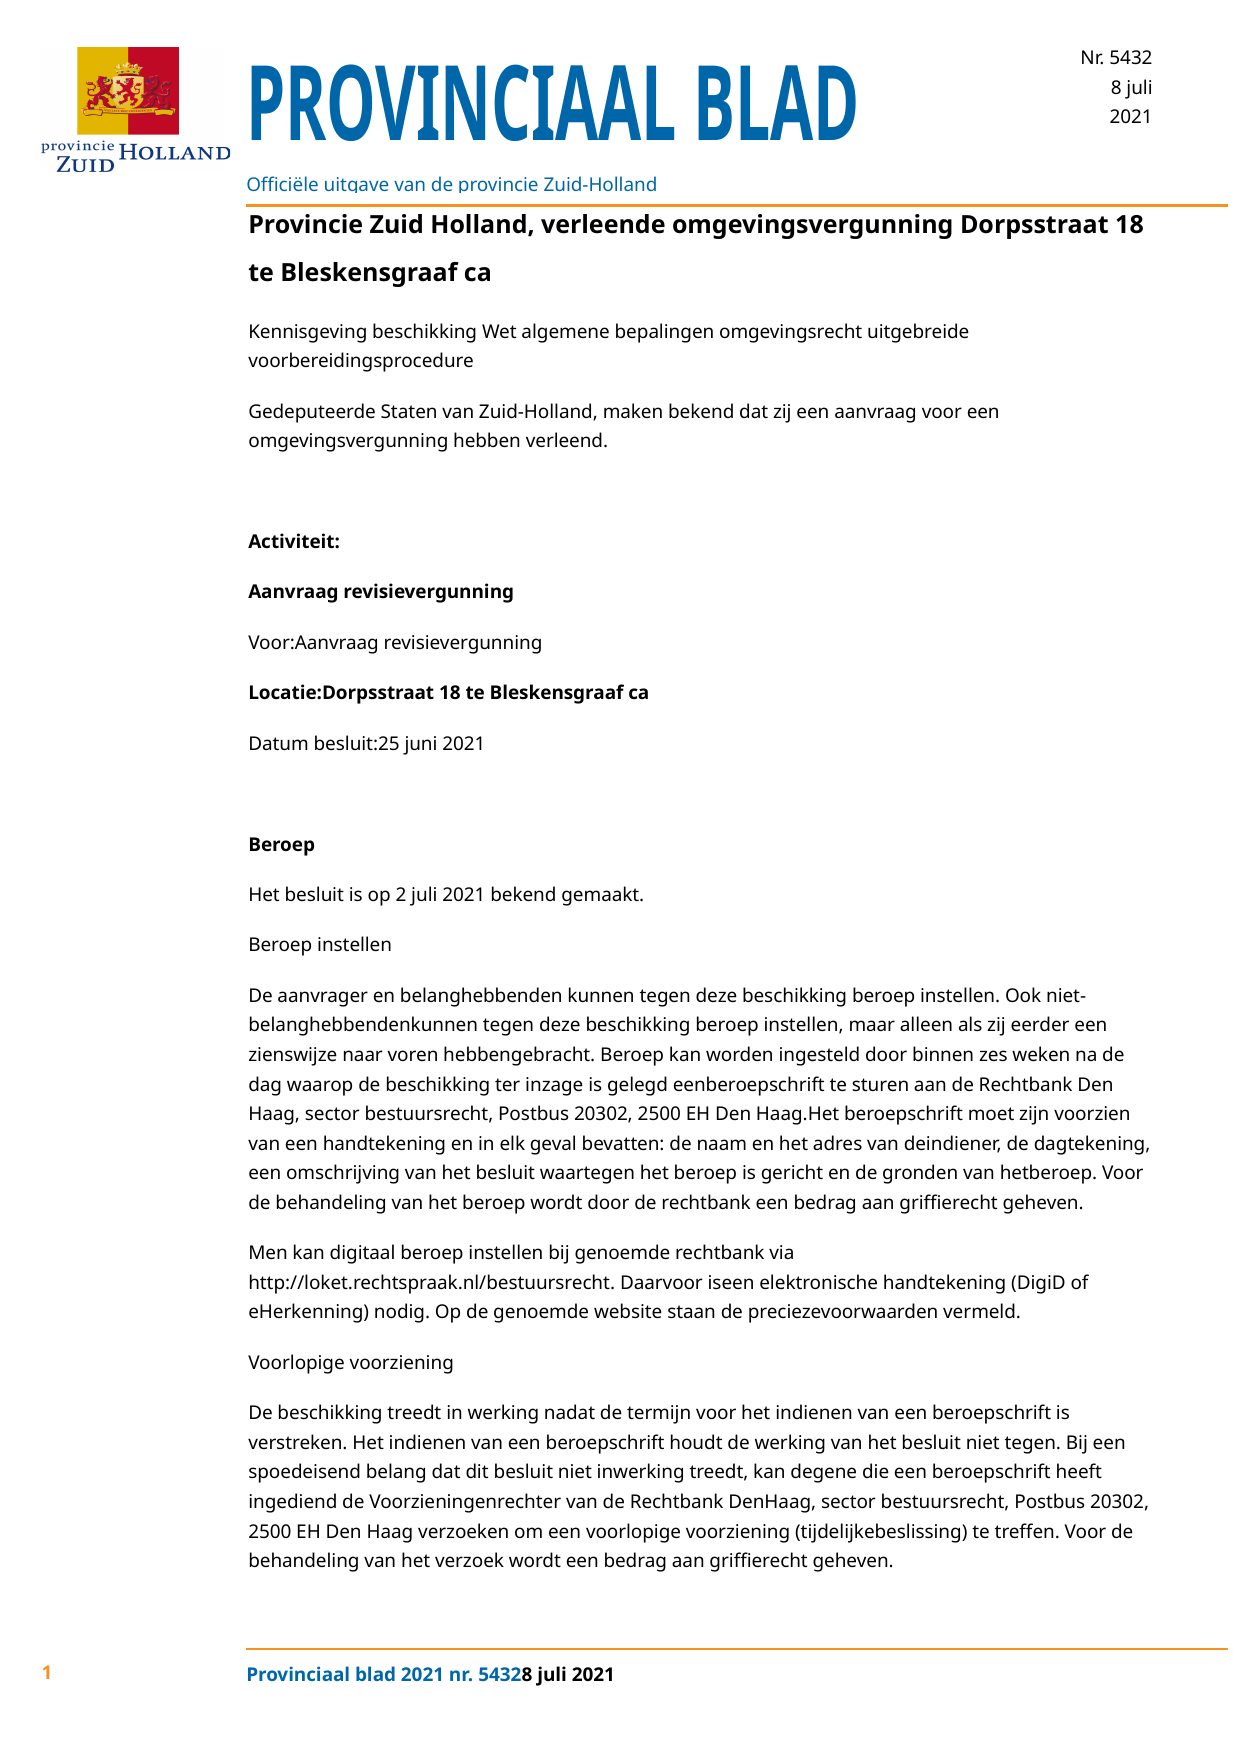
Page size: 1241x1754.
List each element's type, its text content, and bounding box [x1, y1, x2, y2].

text Gedeputeerde Staten van Zuid-Holland, maken bekend dat zij een aanvraag voor een omgevingsvergunning hebben verleend. [248, 398, 1152, 453]
text Voorlopige voorziening [248, 1349, 1152, 1375]
picture [41, 47, 231, 172]
text Activiteit: [248, 528, 1152, 554]
text Men kan digitaal beroep instellen bij genoemde rechtbank via http://loket.rechtspraak.nl/bestuursrecht. Daarvoor iseen elektronische handtekening (DigiD of eHerkenning) nodig. Op de genoemde website staan de preciezevoorwaarden vermeld. [248, 1239, 1152, 1324]
text Datum besluit:25 juni 2021 [248, 730, 1152, 756]
text Beroep [248, 831, 1152, 857]
text Aanvraag revisievergunning [248, 579, 1152, 604]
text Voor:Aanvraag revisievergunning [248, 629, 1152, 655]
text Provincie Zuid Holland, verleende omgevingsvergunning Dorpsstraat 18 te Bleskensgraaf ca [248, 207, 1152, 288]
text Locatie:Dorpsstraat 18 te Bleskensgraaf ca [248, 679, 1152, 705]
text De aanvrager en belanghebbenden kunnen tegen deze beschikking beroep instellen. Ook niet-belanghebbendenkunnen tegen deze beschikking beroep instellen, maar alleen als zij eerder een zienswijze naar voren hebbengebracht. Beroep kan worden ingesteld door binnen zes weken na de dag waarop de beschikking ter inzage is gelegd eenberoepschrift te sturen aan de Rechtbank Den Haag, sector bestuursrecht, Postbus 20302, 2500 EH Den Haag.Het beroepschrift moet zijn voorzien van een handtekening en in elk geval bevatten: de naam en het adres van deindiener, de dagtekening, een omschrijving van het besluit waartegen het beroep is gericht en de gronden van hetberoep. Voor de behandeling van het beroep wordt door de rechtbank een bedrag aan griffierecht geheven. [248, 982, 1152, 1215]
text De beschikking treedt in werking nadat de termijn voor het indienen van een beroepschrift is verstreken. Het indienen van een beroepschrift houdt de werking van het besluit niet tegen. Bij een spoedeisend belang dat dit besluit niet inwerking treedt, kan degene die een beroepschrift heeft ingediend de Voorzieningenrechter van de Rechtbank DenHaag, sector bestuursrecht, Postbus 20302, 2500 EH Den Haag verzoeken om een voorlopige voorziening (tijdelijkebeslissing) te treffen. Voor de behandeling van het verzoek wordt een bedrag aan griffierecht geheven. [248, 1399, 1152, 1573]
text Het besluit is op 2 juli 2021 bekend gemaakt. [248, 881, 1152, 907]
text Kennisgeving beschikking Wet algemene bepalingen omgevingsrecht uitgebreide voorbereidingsprocedure [248, 318, 1152, 373]
text Beroep instellen [248, 932, 1152, 957]
